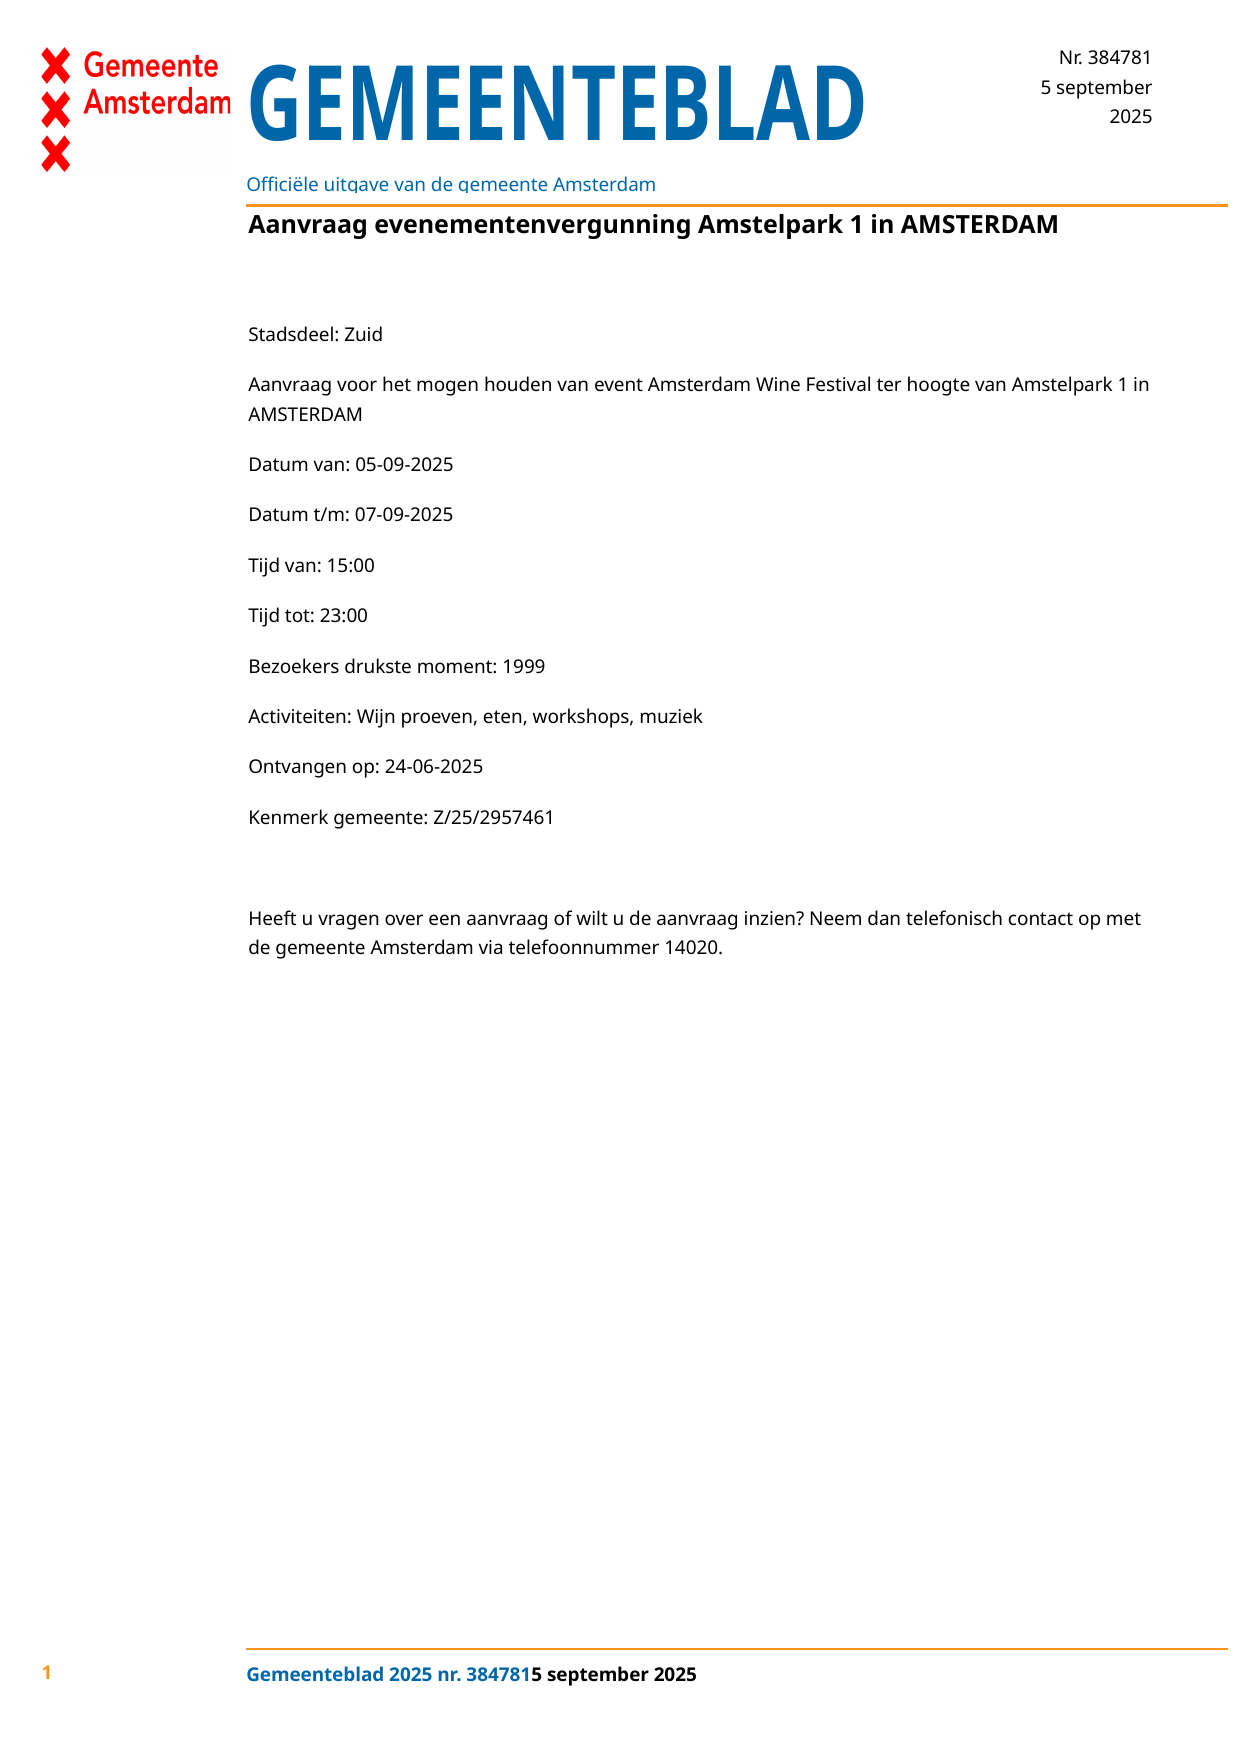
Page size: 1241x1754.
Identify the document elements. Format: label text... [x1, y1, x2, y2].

text Tijd tot: 23:00 [248, 602, 1152, 628]
picture [41, 47, 231, 172]
text Activiteiten: Wijn proeven, eten, workshops, muziek [248, 703, 1152, 729]
text Kenmerk gemeente: Z/25/2957461 [248, 804, 1152, 830]
text Ontvangen op: 24-06-2025 [248, 754, 1152, 779]
text Aanvraag voor het mogen houden van event Amsterdam Wine Festival ter hoogte van Amstelpark 1 in AMSTERDAM [248, 371, 1152, 426]
text Tijd van: 15:00 [248, 552, 1152, 578]
text Aanvraag evenementenvergunning Amstelpark 1 in AMSTERDAM [248, 207, 1152, 241]
text Datum t/m: 07-09-2025 [248, 502, 1152, 527]
text Datum van: 05-09-2025 [248, 451, 1152, 477]
text Bezoekers drukste moment: 1999 [248, 653, 1152, 678]
text Heeft u vragen over een aanvraag of wilt u de aanvraag inzien? Neem dan telefonisch contact op met de gemeente Amsterdam via telefoonnummer 14020. [248, 905, 1152, 960]
text Stadsdeel: Zuid [248, 321, 1152, 346]
